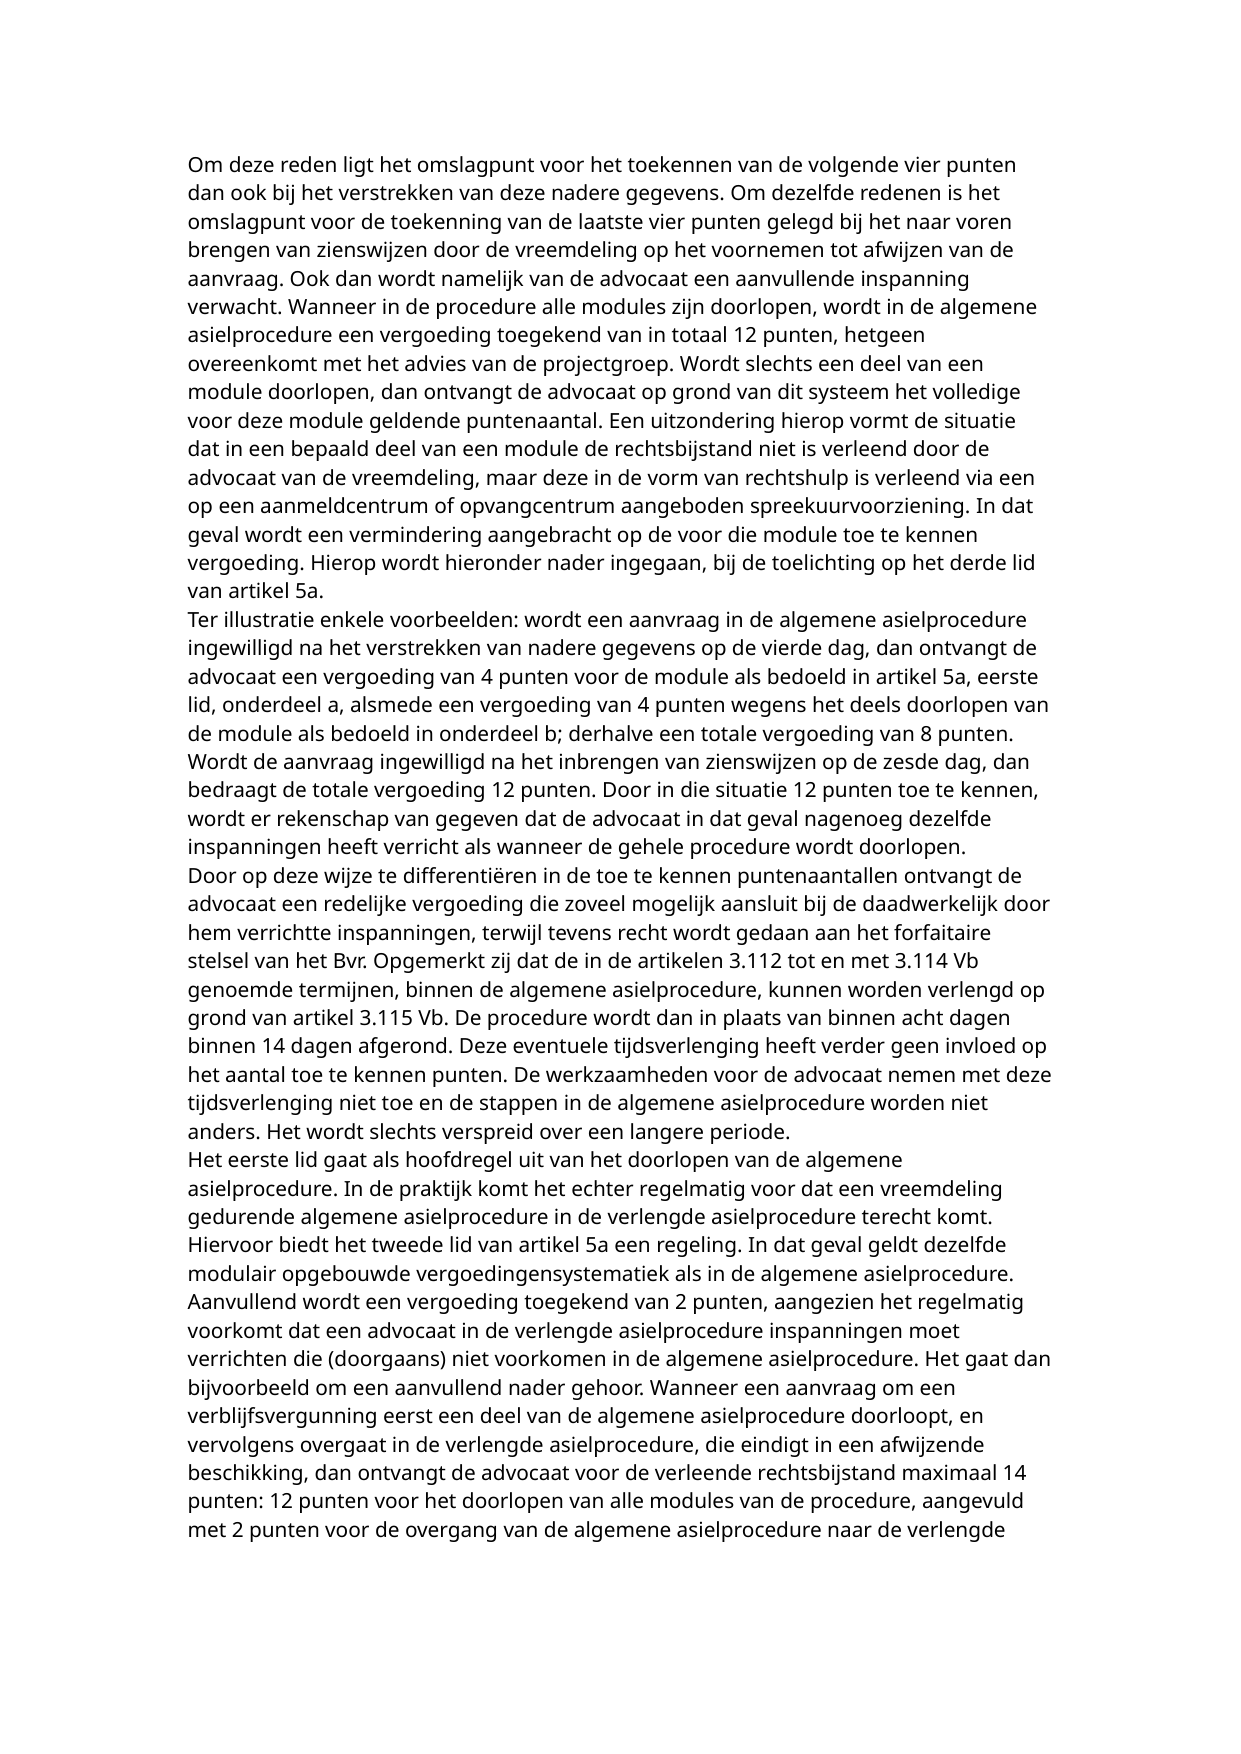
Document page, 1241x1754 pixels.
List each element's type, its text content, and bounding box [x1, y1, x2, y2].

text Ter illustratie enkele voorbeelden: wordt een aanvraag in de algemene asielprocedure ingewilligd na het verstrekken van nadere gegevens op de vierde dag, dan ontvangt de advocaat een vergoeding van 4 punten voor de module als bedoeld in artikel 5a, eerste lid, onderdeel a, alsmede een vergoeding van 4 punten wegens het deels doorlopen van de module als bedoeld in onderdeel b; derhalve een totale vergoeding van 8 punten. Wordt de aanvraag ingewilligd na het inbrengen van zienswijzen op de zesde dag, dan bedraagt de totale vergoeding 12 punten. Door in die situatie 12 punten toe te kennen, wordt er rekenschap van gegeven dat de advocaat in dat geval nagenoeg dezelfde inspanningen heeft verricht als wanneer de gehele procedure wordt doorlopen. [187, 605, 1053, 861]
text Het eerste lid gaat als hoofdregel uit van het doorlopen van de algemene asielprocedure. In de praktijk komt het echter regelmatig voor dat een vreemdeling gedurende algemene asielprocedure in de verlengde asielprocedure terecht komt. Hiervoor biedt het tweede lid van artikel 5a een regeling. In dat geval geldt dezelfde modulair opgebouwde vergoedingensystematiek als in de algemene asielprocedure. Aanvullend wordt een vergoeding toegekend van 2 punten, aangezien het regelmatig voorkomt dat een advocaat in de verlengde asielprocedure inspanningen moet verrichten die (doorgaans) niet voorkomen in de algemene asielprocedure. Het gaat dan bijvoorbeeld om een aanvullend nader gehoor. Wanneer een aanvraag om een verblijfsvergunning eerst een deel van de algemene asielprocedure doorloopt, en vervolgens overgaat in de verlengde asielprocedure, die eindigt in een afwijzende beschikking, dan ontvangt de advocaat voor de verleende rechtsbijstand maximaal 14 punten: 12 punten voor het doorlopen van alle modules van de procedure, aangevuld met 2 punten voor de overgang van de algemene asielprocedure naar de verlengde [187, 1145, 1053, 1543]
text Om deze reden ligt het omslagpunt voor het toekennen van de volgende vier punten dan ook bij het verstrekken van deze nadere gegevens. Om dezelfde redenen is het omslagpunt voor de toekenning van de laatste vier punten gelegd bij het naar voren brengen van zienswijzen door de vreemdeling op het voornemen tot afwijzen van de aanvraag. Ook dan wordt namelijk van de advocaat een aanvullende inspanning verwacht. Wanneer in de procedure alle modules zijn doorlopen, wordt in de algemene asielprocedure een vergoeding toegekend van in totaal 12 punten, hetgeen overeenkomt met het advies van de projectgroep. Wordt slechts een deel van een module doorlopen, dan ontvangt de advocaat op grond van dit systeem het volledige voor deze module geldende puntenaantal. Een uitzondering hierop vormt de situatie dat in een bepaald deel van een module de rechtsbijstand niet is verleend door de advocaat van de vreemdeling, maar deze in de vorm van rechtshulp is verleend via een op een aanmeldcentrum of opvangcentrum aangeboden spreekuurvoorziening. In dat geval wordt een vermindering aangebracht op de voor die module toe te kennen vergoeding. Hierop wordt hieronder nader ingegaan, bij de toelichting op het derde lid van artikel 5a. [187, 150, 1053, 605]
text Door op deze wijze te differentiëren in de toe te kennen puntenaantallen ontvangt de advocaat een redelijke vergoeding die zoveel mogelijk aansluit bij de daadwerkelijk door hem verrichtte inspanningen, terwijl tevens recht wordt gedaan aan het forfaitaire stelsel van het Bvr. Opgemerkt zij dat de in de artikelen 3.112 tot en met 3.114 Vb genoemde termijnen, binnen de algemene asielprocedure, kunnen worden verlengd op grond van artikel 3.115 Vb. De procedure wordt dan in plaats van binnen acht dagen binnen 14 dagen afgerond. Deze eventuele tijdsverlenging heeft verder geen invloed op het aantal toe te kennen punten. De werkzaamheden voor de advocaat nemen met deze tijdsverlenging niet toe en de stappen in de algemene asielprocedure worden niet anders. Het wordt slechts verspreid over een langere periode. [187, 861, 1053, 1145]
